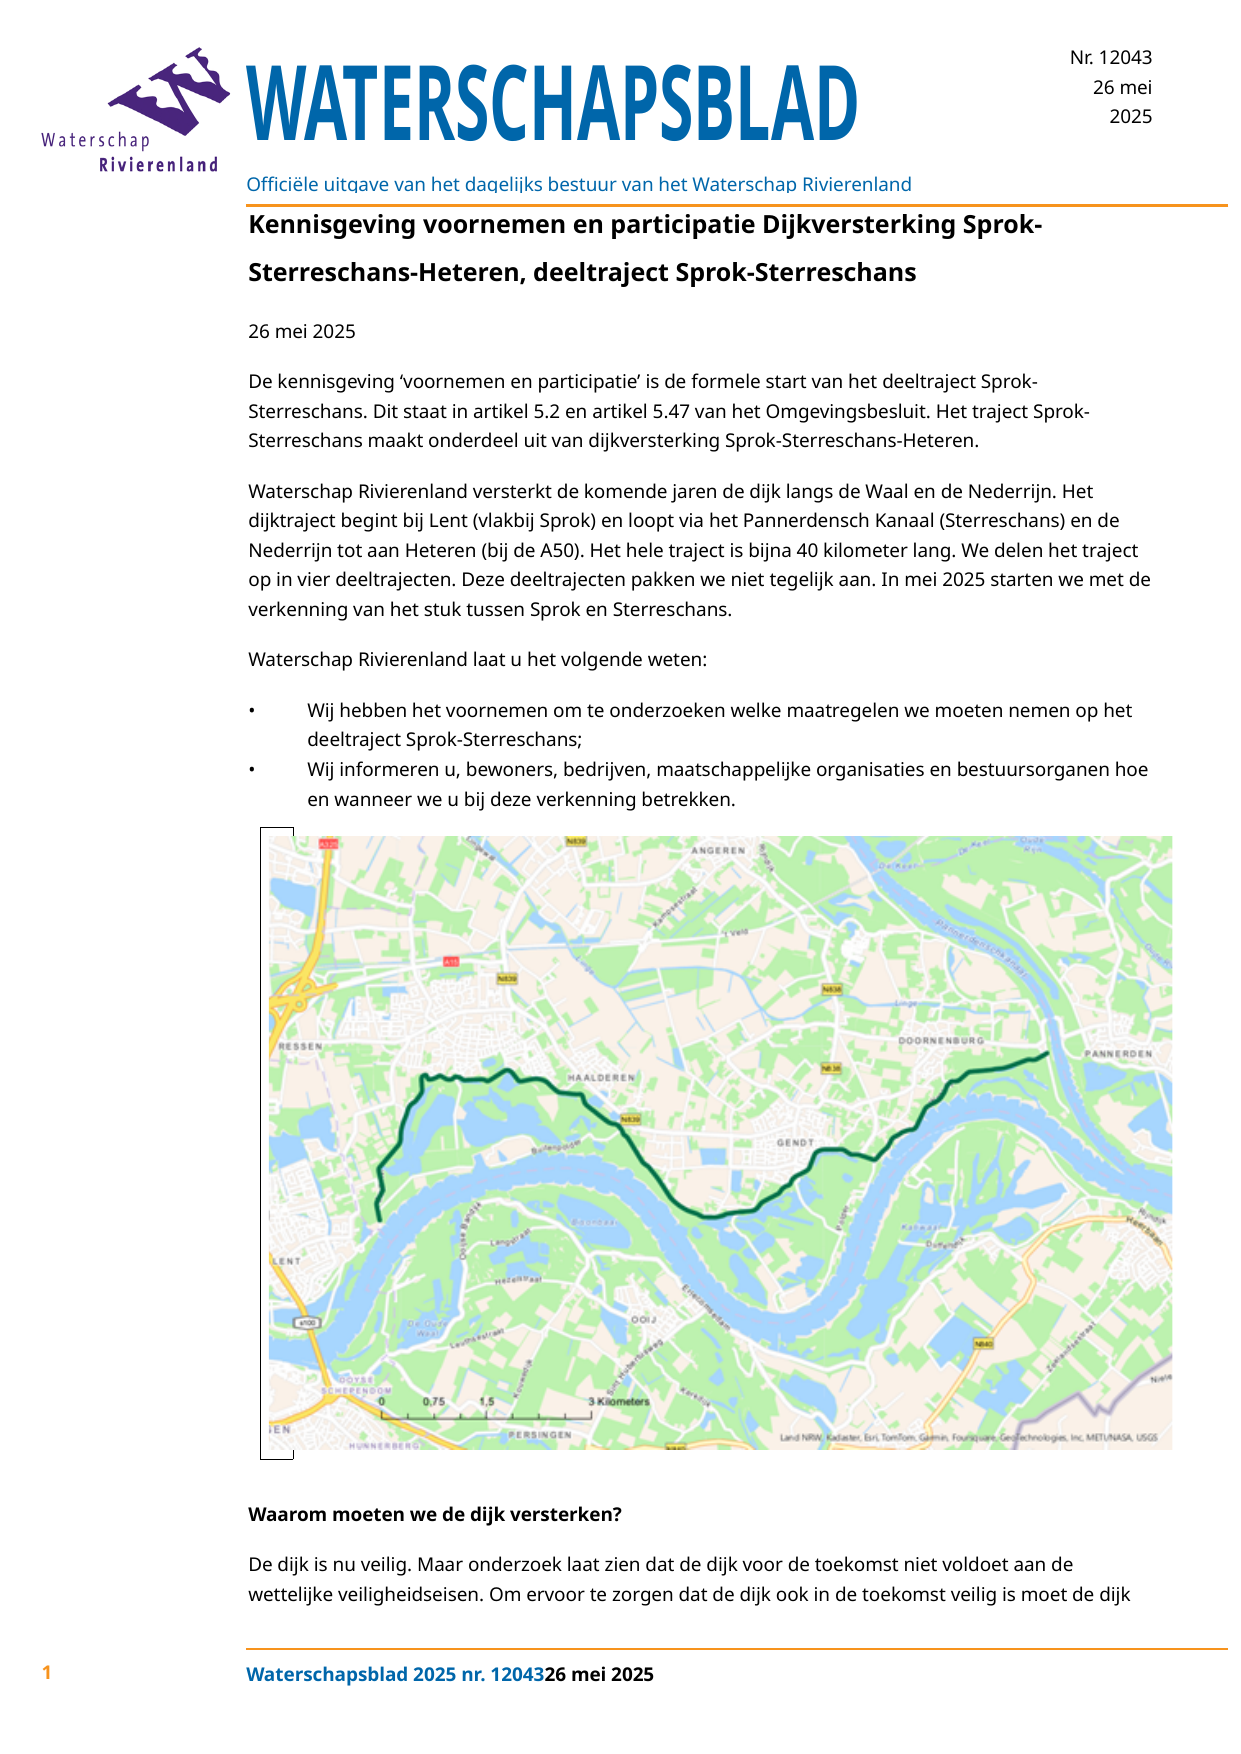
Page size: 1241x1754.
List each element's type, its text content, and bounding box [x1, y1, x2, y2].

text Waterschap Rivierenland versterkt de komende jaren de dijk langs de Waal en de Nederrijn. Het dijktraject begint bij Lent (vlakbij Sprok) en loopt via het Pannerdensch Kanaal (Sterreschans) en de Nederrijn tot aan Heteren (bij de A50). Het hele traject is bijna 40 kilometer lang. We delen het traject op in vier deeltrajecten. Deze deeltrajecten pakken we niet tegelijk aan. In mei 2025 starten we met de verkenning van het stuk tussen Sprok en Sterreschans. [248, 478, 1152, 622]
text 26 mei 2025 [248, 318, 1152, 344]
list Wij hebben het voornemen om te onderzoeken welke maatregelen we moeten nemen op het deeltraject Sprok-Sterreschans; [248, 697, 1152, 752]
text De dijk is nu veilig. Maar onderzoek laat zien dat de dijk voor de toekomst niet voldoet aan de wettelijke veiligheidseisen. Om ervoor te zorgen dat de dijk ook in de toekomst veilig is moet de dijk [248, 1552, 1152, 1607]
text Waterschap Rivierenland laat u het volgende weten: [248, 647, 1152, 672]
text Kennisgeving voornemen en participatie Dijkversterking Sprok-Sterreschans-Heteren, deeltraject Sprok-Sterreschans [248, 207, 1152, 288]
picture [268, 836, 1173, 1450]
list Wij informeren u, bewoners, bedrijven, maatschappelijke organisaties en bestuursorganen hoe en wanneer we u bij deze verkenning betrekken. [248, 756, 1152, 812]
text De kennisgeving ‘voornemen en participatie’ is de formele start van het deeltraject Sprok-Sterreschans. Dit staat in artikel 5.2 en artikel 5.47 van het Omgevingsbesluit. Het traject Sprok-Sterreschans maakt onderdeel uit van dijkversterking Sprok-Sterreschans-Heteren. [248, 368, 1152, 453]
picture [41, 47, 231, 172]
text Waarom moeten we de dijk versterken? [248, 1501, 1152, 1527]
